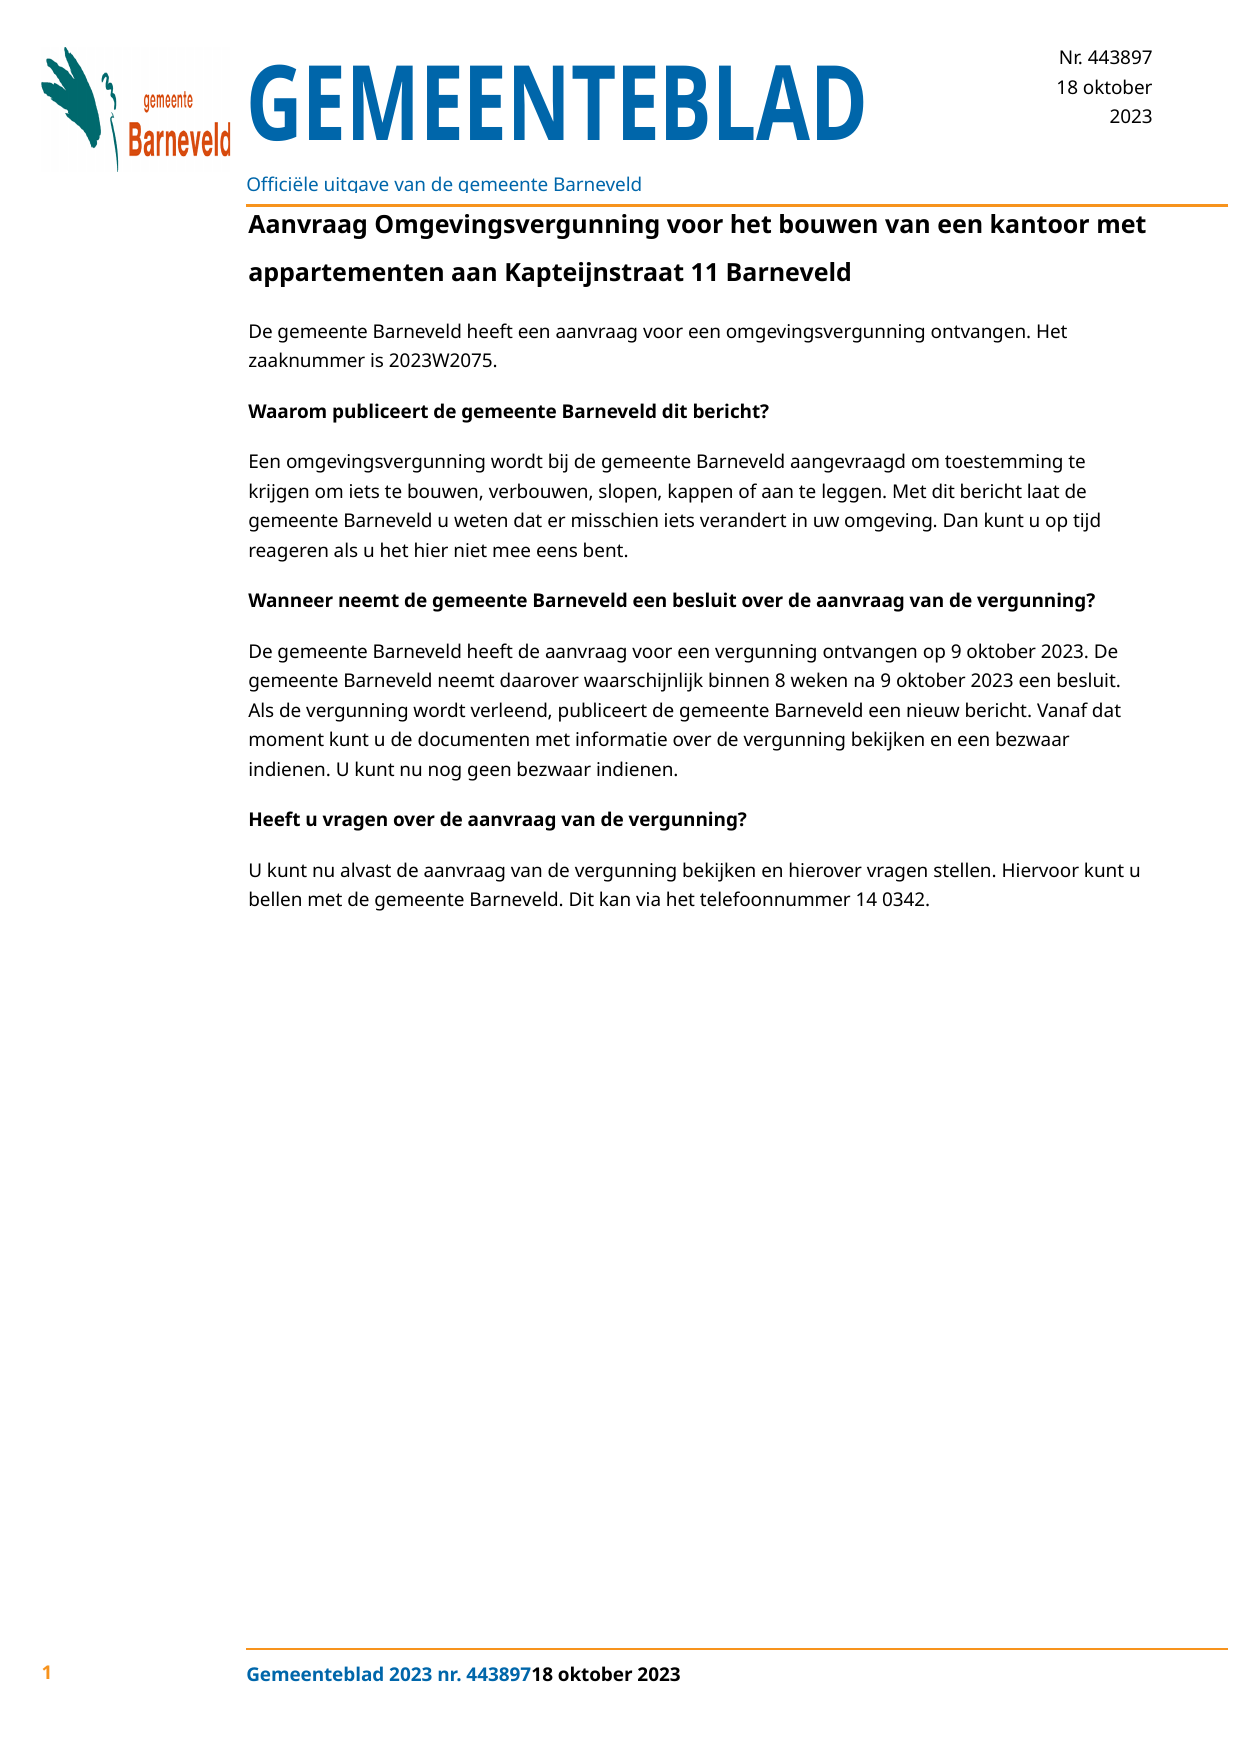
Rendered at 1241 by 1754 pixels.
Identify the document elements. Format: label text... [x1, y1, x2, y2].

text U kunt nu alvast de aanvraag van de vergunning bekijken en hierover vragen stellen. Hiervoor kunt u bellen met de gemeente Barneveld. Dit kan via het telefoonnummer 14 0342. [248, 857, 1152, 912]
text Heeft u vragen over de aanvraag van de vergunning? [248, 807, 1152, 832]
text De gemeente Barneveld heeft een aanvraag voor een omgevingsvergunning ontvangen. Het zaaknummer is 2023W2075. [248, 318, 1152, 373]
picture [41, 47, 231, 172]
text De gemeente Barneveld heeft de aanvraag voor een vergunning ontvangen op 9 oktober 2023. De gemeente Barneveld neemt daarover waarschijnlijk binnen 8 weken na 9 oktober 2023 een besluit. Als de vergunning wordt verleend, publiceert de gemeente Barneveld een nieuw bericht. Vanaf dat moment kunt u de documenten met informatie over de vergunning bekijken en een bezwaar indienen. U kunt nu nog geen bezwaar indienen. [248, 638, 1152, 782]
text Waarom publiceert de gemeente Barneveld dit bericht? [248, 398, 1152, 424]
text Aanvraag Omgevingsvergunning voor het bouwen van een kantoor met appartementen aan Kapteijnstraat 11 Barneveld [248, 207, 1152, 288]
text Wanneer neemt de gemeente Barneveld een besluit over de aanvraag van de vergunning? [248, 587, 1152, 613]
text Een omgevingsvergunning wordt bij de gemeente Barneveld aangevraagd om toestemming te krijgen om iets te bouwen, verbouwen, slopen, kappen of aan te leggen. Met dit bericht laat de gemeente Barneveld u weten dat er misschien iets verandert in uw omgeving. Dan kunt u op tijd reageren als u het hier niet mee eens bent. [248, 448, 1152, 563]
